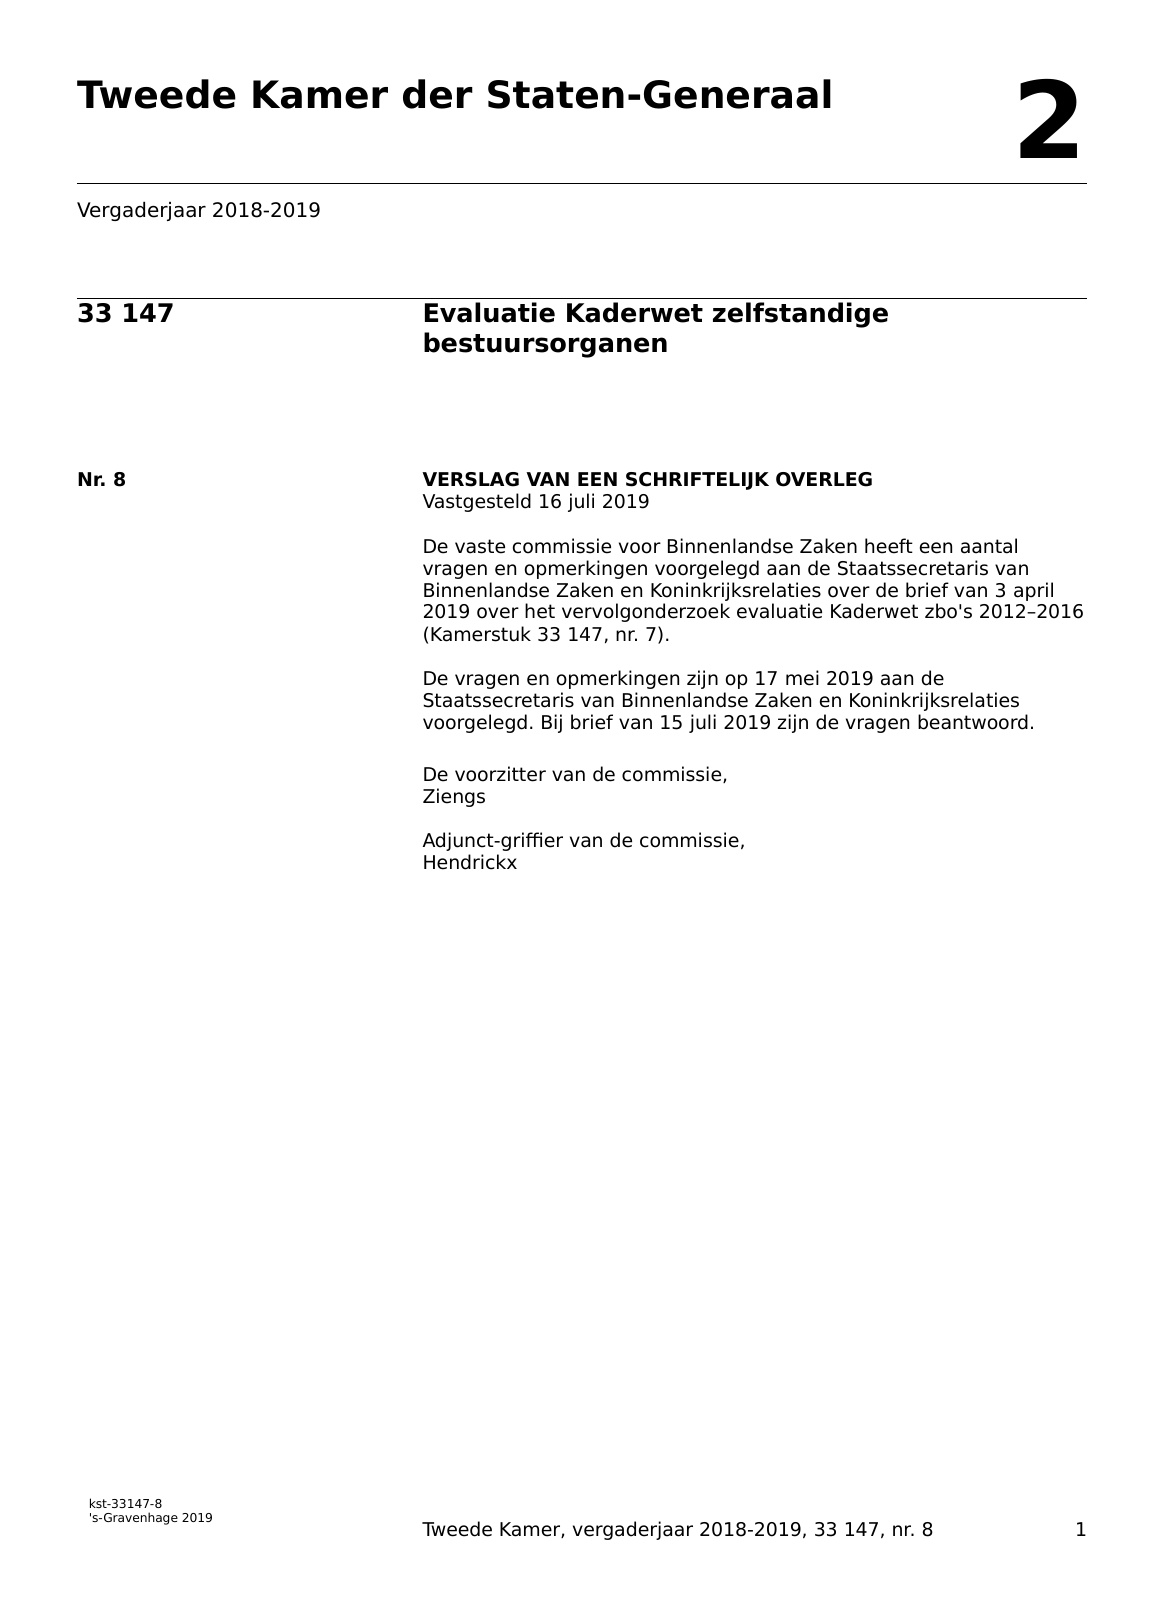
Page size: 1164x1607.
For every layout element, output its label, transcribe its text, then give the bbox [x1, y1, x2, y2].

text De voorzitter van de commissie, Ziengs [422, 763, 1087, 807]
table_header Tweede Kamer der Staten-Generaal [77, 59, 886, 183]
text Vastgesteld 16 juli 2019 [422, 491, 1087, 513]
table_cell Vergaderjaar 2018-2019 [77, 184, 1087, 298]
text De vaste commissie voor Binnenlandse Zaken heeft een aantal vragen en opmerkingen voorgelegd aan de Staatssecretaris van Binnenlandse Zaken en Koninkrijksrelaties over de brief van 3 april 2019 over het vervolgonderzoek evaluatie Kaderwet zbo's 2012–2016 (Kamerstuk 33 147, nr. 7). [422, 536, 1087, 645]
subtitle 33 147 Evaluatie Kaderwet zelfstandige bestuursorganen [77, 299, 1087, 358]
text Adjunct-griffier van de commissie, Hendrickx [422, 830, 1087, 874]
text kst-33147-8 [88, 1497, 323, 1511]
table_header 2 [886, 59, 1087, 183]
subtitle Nr. 8 VERSLAG VAN EEN SCHRIFTELIJK OVERLEG [77, 469, 1087, 491]
text De vragen en opmerkingen zijn op 17 mei 2019 aan de Staatssecretaris van Binnenlandse Zaken en Koninkrijksrelaties voorgelegd. Bij brief van 15 juli 2019 zijn de vragen beantwoord. [422, 668, 1087, 733]
text 's-Gravenhage 2019 [88, 1511, 323, 1525]
